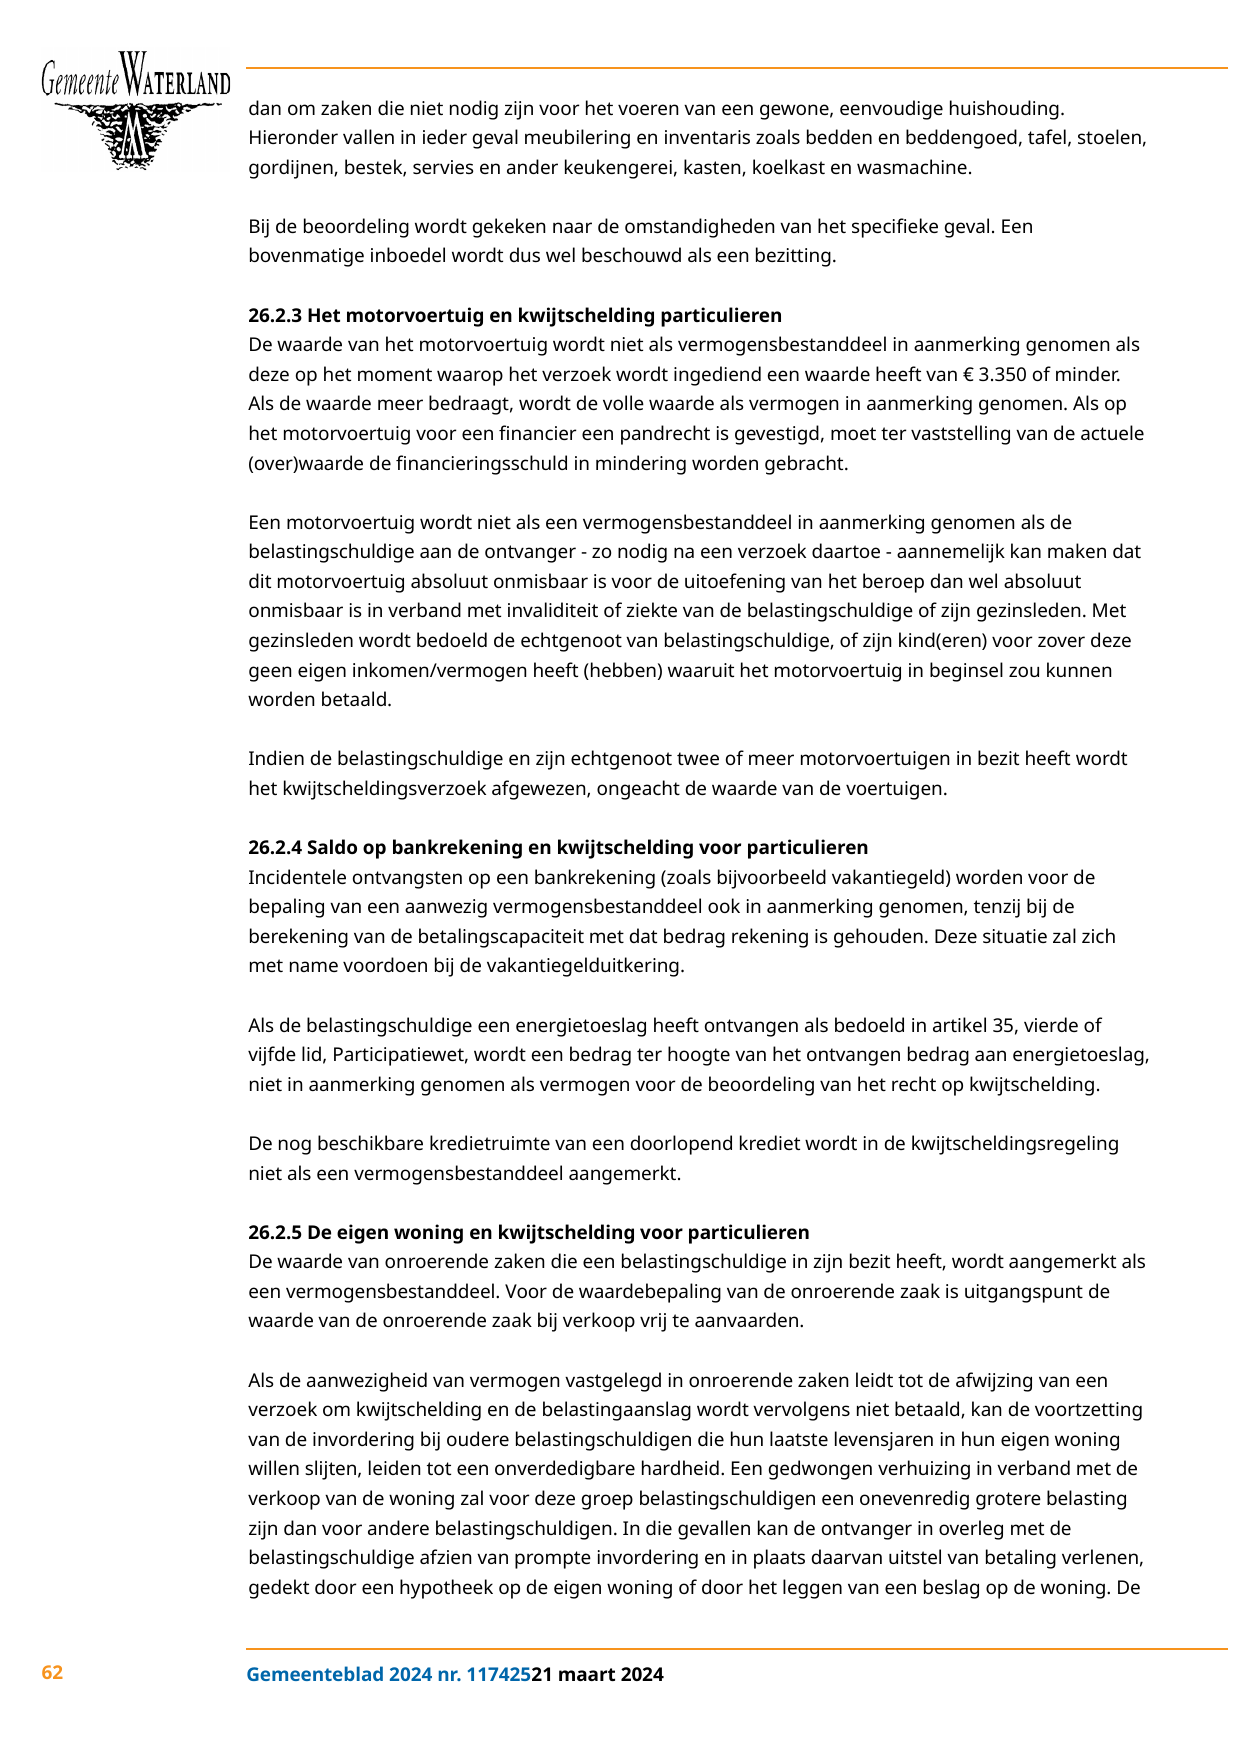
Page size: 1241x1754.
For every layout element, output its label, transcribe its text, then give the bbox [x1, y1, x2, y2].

text De waarde van onroerende zaken die een belastingschuldige in zijn bezit heeft, wordt aangemerkt als een vermogensbestanddeel. Voor de waardebepaling van de onroerende zaak is uitgangspunt de waarde van de onroerende zaak bij verkoop vrij te aanvaarden. [248, 1248, 1152, 1333]
text 26.2.4 Saldo op bankrekening en kwijtschelding voor particulieren [248, 834, 1152, 860]
text Indien de belastingschuldige en zijn echtgenoot twee of meer motorvoertuigen in bezit heeft wordt het kwijtscheldingsverzoek afgewezen, ongeacht de waarde van de voertuigen. [248, 746, 1152, 801]
text 26.2.3 Het motorvoertuig en kwijtschelding particulieren [248, 302, 1152, 328]
text dan om zaken die niet nodig zijn voor het voeren van een gewone, eenvoudige huishouding. Hieronder vallen in ieder geval meubilering en inventaris zoals bedden en beddengoed, tafel, stoelen, gordijnen, bestek, servies en ander keukengerei, kasten, koelkast en wasmachine. [248, 95, 1152, 180]
text Als de aanwezigheid van vermogen vastgelegd in onroerende zaken leidt tot de afwijzing van een verzoek om kwijtschelding en de belastingaanslag wordt vervolgens niet betaald, kan de voortzetting van de invordering bij oudere belastingschuldigen die hun laatste levensjaren in hun eigen woning willen slijten, leiden tot een onverdedigbare hardheid. Een gedwongen verhuizing in verband met de verkoop van de woning zal voor deze groep belastingschuldigen een onevenredig grotere belasting zijn dan voor andere belastingschuldigen. In die gevallen kan de ontvanger in overleg met de belastingschuldige afzien van prompte invordering en in plaats daarvan uitstel van betaling verlenen, gedekt door een hypotheek op de eigen woning of door het leggen van een beslag op de woning. De [248, 1367, 1152, 1600]
text De waarde van het motorvoertuig wordt niet als vermogensbestanddeel in aanmerking genomen als deze op het moment waarop het verzoek wordt ingediend een waarde heeft van € 3.350 of minder. Als de waarde meer bedraagt, wordt de volle waarde als vermogen in aanmerking genomen. Als op het motorvoertuig voor een financier een pandrecht is gevestigd, moet ter vaststelling van de actuele (over)waarde de financieringsschuld in mindering worden gebracht. [248, 331, 1152, 476]
text Incidentele ontvangsten op een bankrekening (zoals bijvoorbeeld vakantiegeld) worden voor de bepaling van een aanwezig vermogensbestanddeel ook in aanmerking genomen, tenzij bij de berekening van de betalingscapaciteit met dat bedrag rekening is gehouden. Deze situatie zal zich met name voordoen bij de vakantiegelduitkering. [248, 864, 1152, 978]
text Als de belastingschuldige een energietoeslag heeft ontvangen als bedoeld in artikel 35, vierde of vijfde lid, Participatiewet, wordt een bedrag ter hoogte van het ontvangen bedrag aan energietoeslag, niet in aanmerking genomen als vermogen voor de beoordeling van het recht op kwijtschelding. [248, 1012, 1152, 1097]
text 26.2.5 De eigen woning en kwijtschelding voor particulieren [248, 1219, 1152, 1245]
picture [41, 47, 231, 172]
text De nog beschikbare kredietruimte van een doorlopend krediet wordt in de kwijtscheldingsregeling niet als een vermogensbestanddeel aangemerkt. [248, 1130, 1152, 1186]
text Een motorvoertuig wordt niet als een vermogensbestanddeel in aanmerking genomen als de belastingschuldige aan de ontvanger - zo nodig na een verzoek daartoe - aannemelijk kan maken dat dit motorvoertuig absoluut onmisbaar is voor de uitoefening van het beroep dan wel absoluut onmisbaar is in verband met invaliditeit of ziekte van de belastingschuldige of zijn gezinsleden. Met gezinsleden wordt bedoeld de echtgenoot van belastingschuldige, of zijn kind(eren) voor zover deze geen eigen inkomen/vermogen heeft (hebben) waaruit het motorvoertuig in beginsel zou kunnen worden betaald. [248, 509, 1152, 712]
text Bij de beoordeling wordt gekeken naar de omstandigheden van het specifieke geval. Een bovenmatige inboedel wordt dus wel beschouwd als een bezitting. [248, 213, 1152, 268]
